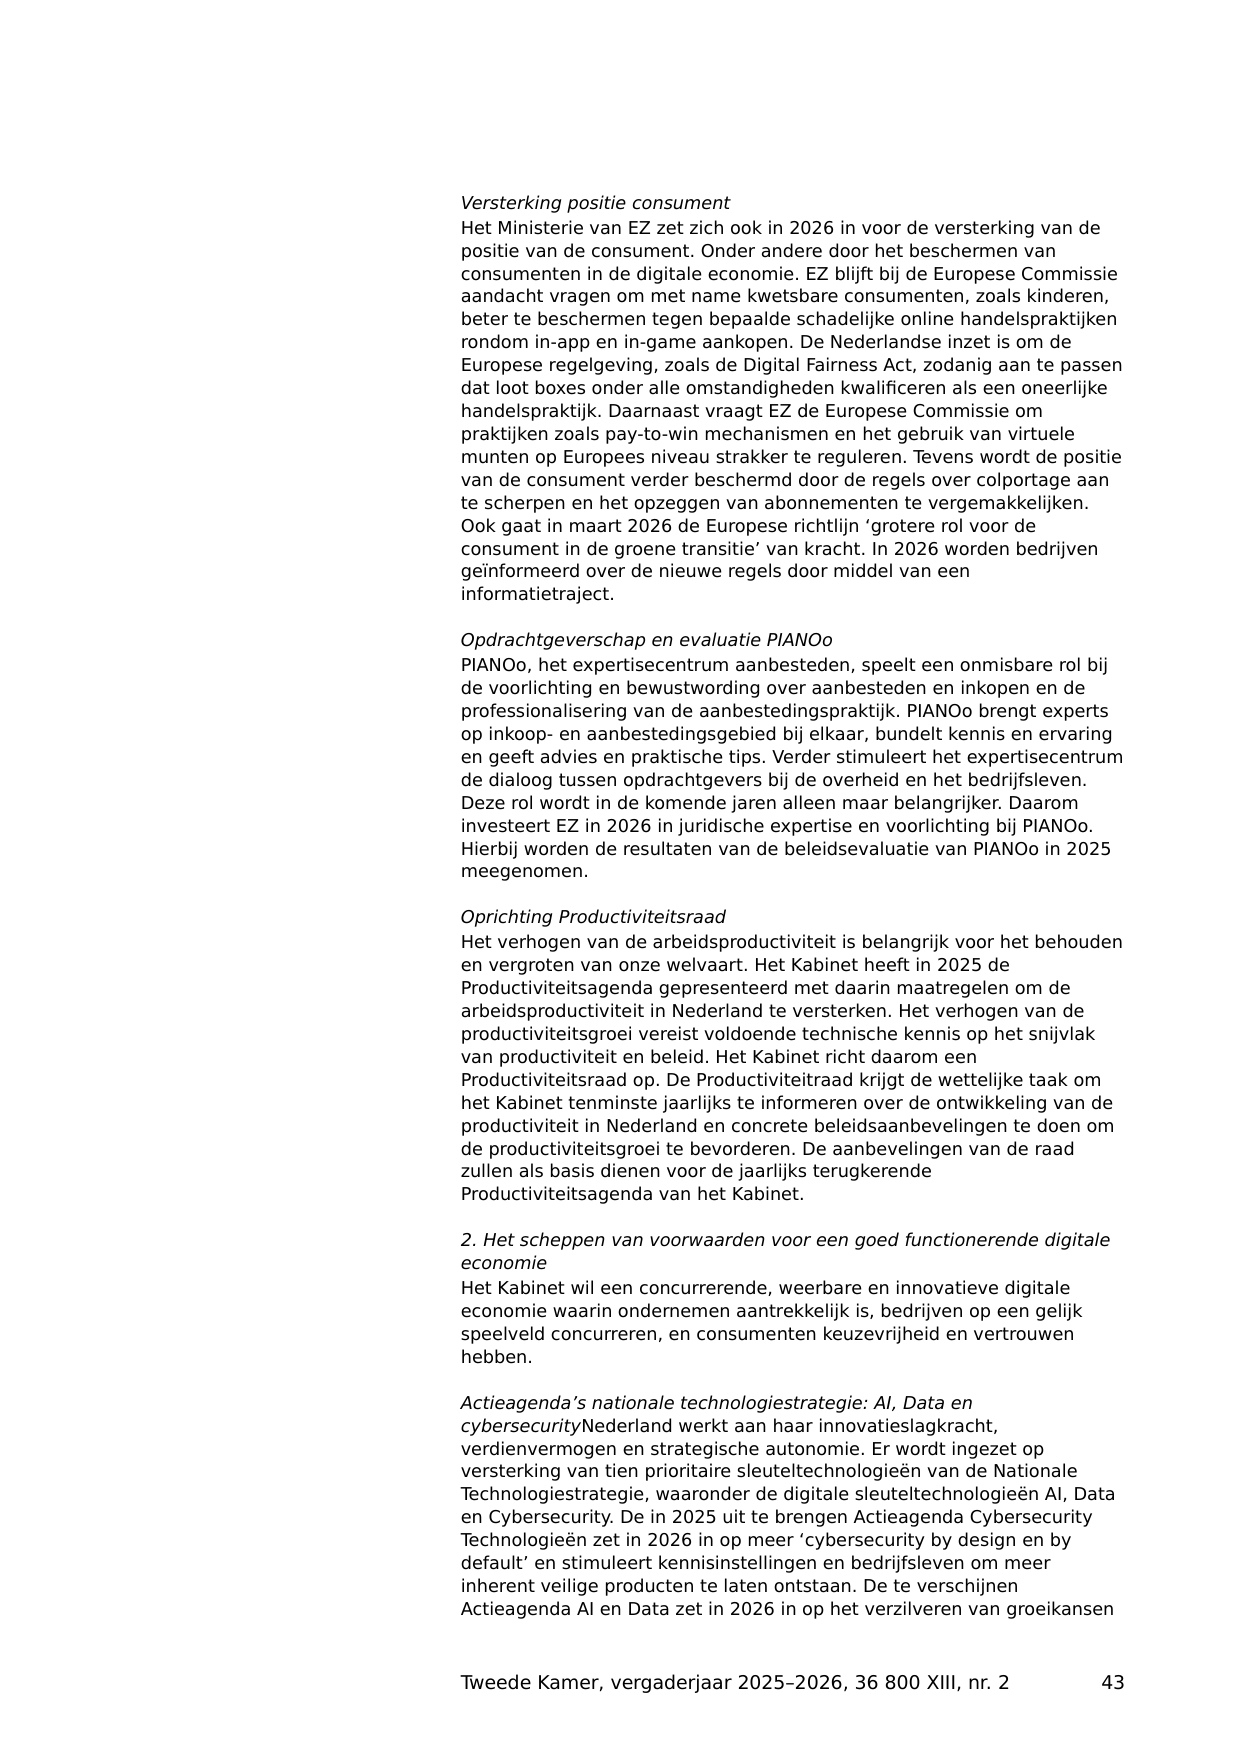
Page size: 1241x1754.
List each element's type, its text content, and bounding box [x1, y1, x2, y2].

text Oprichting Productiviteitsraad [461, 905, 1125, 928]
text Actieagenda’s nationale technologiestrategie: AI, Data en cybersecurityNederland werkt aan haar innovatieslagkracht, verdienvermogen en strategische autonomie. Er wordt ingezet op versterking van tien prioritaire sleuteltechnologieën van de Nationale Technologiestrategie, waaronder de digitale sleuteltechnologieën AI, Data en Cybersecurity. De in 2025 uit te brengen Actieagenda Cybersecurity Technologieën zet in 2026 in op meer ‘cybersecurity by design en by default’ en stimuleert kennisinstellingen en bedrijfsleven om meer inherent veilige producten te laten ontstaan. De te verschijnen Actieagenda AI en Data zet in 2026 in op het verzilveren van groeikansen [461, 1391, 1125, 1620]
text Het verhogen van de arbeidsproductiviteit is belangrijk voor het behouden en vergroten van onze welvaart. Het Kabinet heeft in 2025 de Productiviteitsagenda gepresenteerd met daarin maatregelen om de arbeidsproductiviteit in Nederland te versterken. Het verhogen van de productiviteitsgroei vereist voldoende technische kennis op het snijvlak van productiviteit en beleid. Het Kabinet richt daarom een Productiviteitsraad op. De Productiviteitraad krijgt de wettelijke taak om het Kabinet tenminste jaarlijks te informeren over de ontwikkeling van de productiviteit in Nederland en concrete beleidsaanbevelingen te doen om de productiviteitsgroei te bevorderen. De aanbevelingen van de raad zullen als basis dienen voor de jaarlijks terugkerende Productiviteitsagenda van het Kabinet. [461, 930, 1125, 1205]
text Versterking positie consument [461, 191, 1125, 214]
text 2. Het scheppen van voorwaarden voor een goed functionerende digitale economie [461, 1228, 1125, 1274]
text Opdrachtgeverschap en evaluatie PIANOo [461, 628, 1125, 651]
text Het Kabinet wil een concurrerende, weerbare en innovatieve digitale economie waarin ondernemen aantrekkelijk is, bedrijven op een gelijk speelveld concurreren, en consumenten keuzevrijheid en vertrouwen hebben. [461, 1276, 1125, 1368]
text PIANOo, het expertisecentrum aanbesteden, speelt een onmisbare rol bĳ de voorlichting en bewustwording over aanbesteden en inkopen en de professionalisering van de aanbestedingspraktĳk. PIANOo brengt experts op inkoop- en aanbestedingsgebied bĳ elkaar, bundelt kennis en ervaring en geeft advies en praktische tips. Verder stimuleert het expertisecentrum de dialoog tussen opdrachtgevers bĳ de overheid en het bedrĳfsleven. Deze rol wordt in de komende jaren alleen maar belangrĳker. Daarom investeert EZ in 2026 in juridische expertise en voorlichting bĳ PIANOo. Hierbij worden de resultaten van de beleidsevaluatie van PIANOo in 2025 meegenomen. [461, 653, 1125, 882]
text Het Ministerie van EZ zet zich ook in 2026 in voor de versterking van de positie van de consument. Onder andere door het beschermen van consumenten in de digitale economie. EZ blĳft bĳ de Europese Commissie aandacht vragen om met name kwetsbare consumenten, zoals kinderen, beter te beschermen tegen bepaalde schadelĳke online handelspraktĳken rondom in-app en in-game aankopen. De Nederlandse inzet is om de Europese regelgeving, zoals de Digital Fairness Act, zodanig aan te passen dat loot boxes onder alle omstandigheden kwalificeren als een oneerlĳke handelspraktĳk. Daarnaast vraagt EZ de Europese Commissie om praktĳken zoals pay-to-win mechanismen en het gebruik van virtuele munten op Europees niveau strakker te reguleren. Tevens wordt de positie van de consument verder beschermd door de regels over colportage aan te scherpen en het opzeggen van abonnementen te vergemakkelĳken. Ook gaat in maart 2026 de Europese richtlĳn ‘grotere rol voor de consument in de groene transitie’ van kracht. In 2026 worden bedrĳven geïnformeerd over de nieuwe regels door middel van een informatietraject. [461, 216, 1125, 605]
